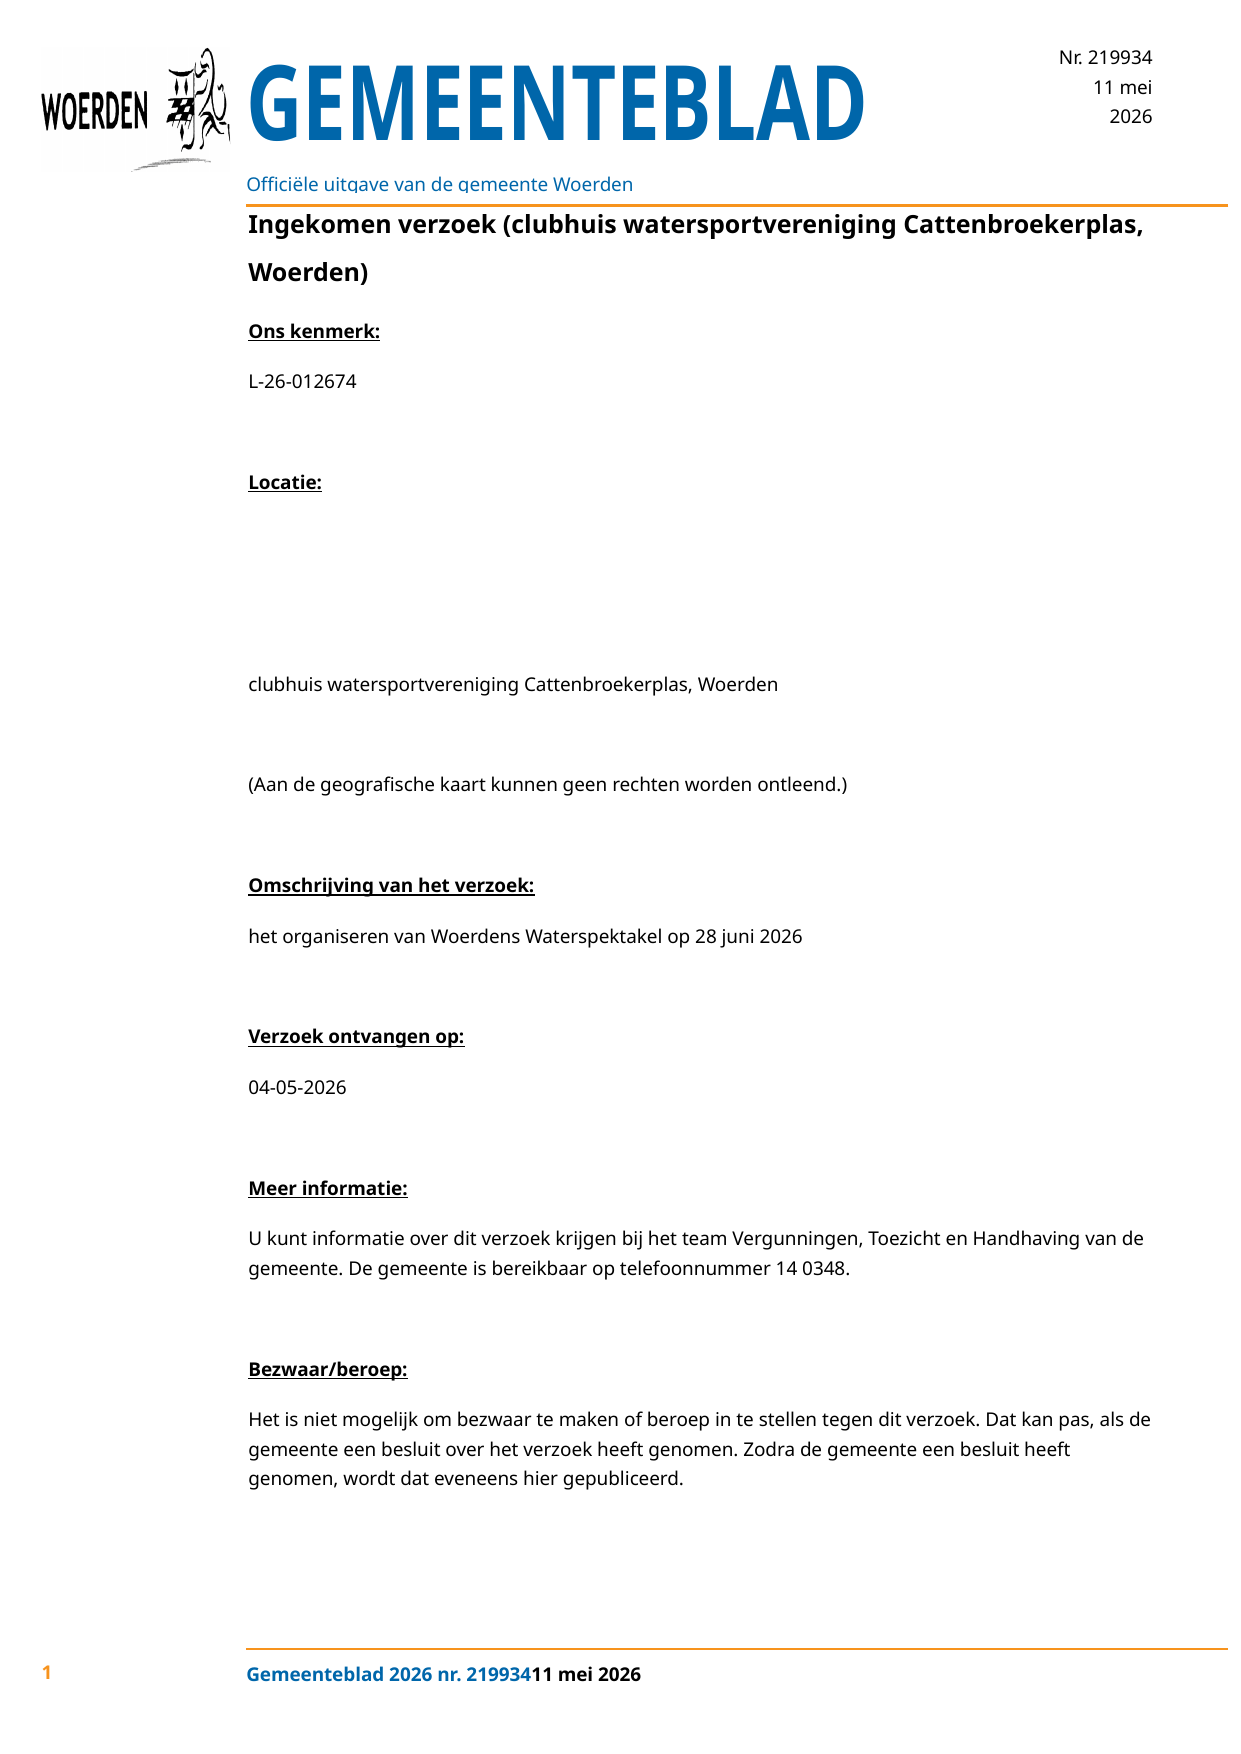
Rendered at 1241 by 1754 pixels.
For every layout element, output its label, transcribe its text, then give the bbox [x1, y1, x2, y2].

text L-26-012674 [248, 368, 1152, 394]
text Ingekomen verzoek (clubhuis watersportvereniging Cattenbroekerplas, Woerden) [248, 207, 1152, 288]
text Locatie: [248, 469, 1152, 495]
text Meer informatie: [248, 1175, 1152, 1201]
text Omschrijving van het verzoek: [248, 872, 1152, 898]
text 04-05-2026 [248, 1074, 1152, 1100]
picture [41, 47, 231, 172]
text Ons kenmerk: [248, 318, 1152, 344]
text (Aan de geografische kaart kunnen geen rechten worden ontleend.) [248, 772, 1152, 797]
text Het is niet mogelijk om bezwaar te maken of beroep in te stellen tegen dit verzoek. Dat kan pas, als de gemeente een besluit over het verzoek heeft genomen. Zodra de gemeente een besluit heeft genomen, wordt dat eveneens hier gepubliceerd. [248, 1406, 1152, 1491]
text het organiseren van Woerdens Waterspektakel op 28 juni 2026 [248, 923, 1152, 949]
text Verzoek ontvangen op: [248, 1024, 1152, 1049]
text U kunt informatie over dit verzoek krijgen bij het team Vergunningen, Toezicht en Handhaving van de gemeente. De gemeente is bereikbaar op telefoonnummer 14 0348. [248, 1225, 1152, 1281]
text Bezwaar/beroep: [248, 1356, 1152, 1382]
text clubhuis watersportvereniging Cattenbroekerplas, Woerden [248, 671, 1152, 697]
